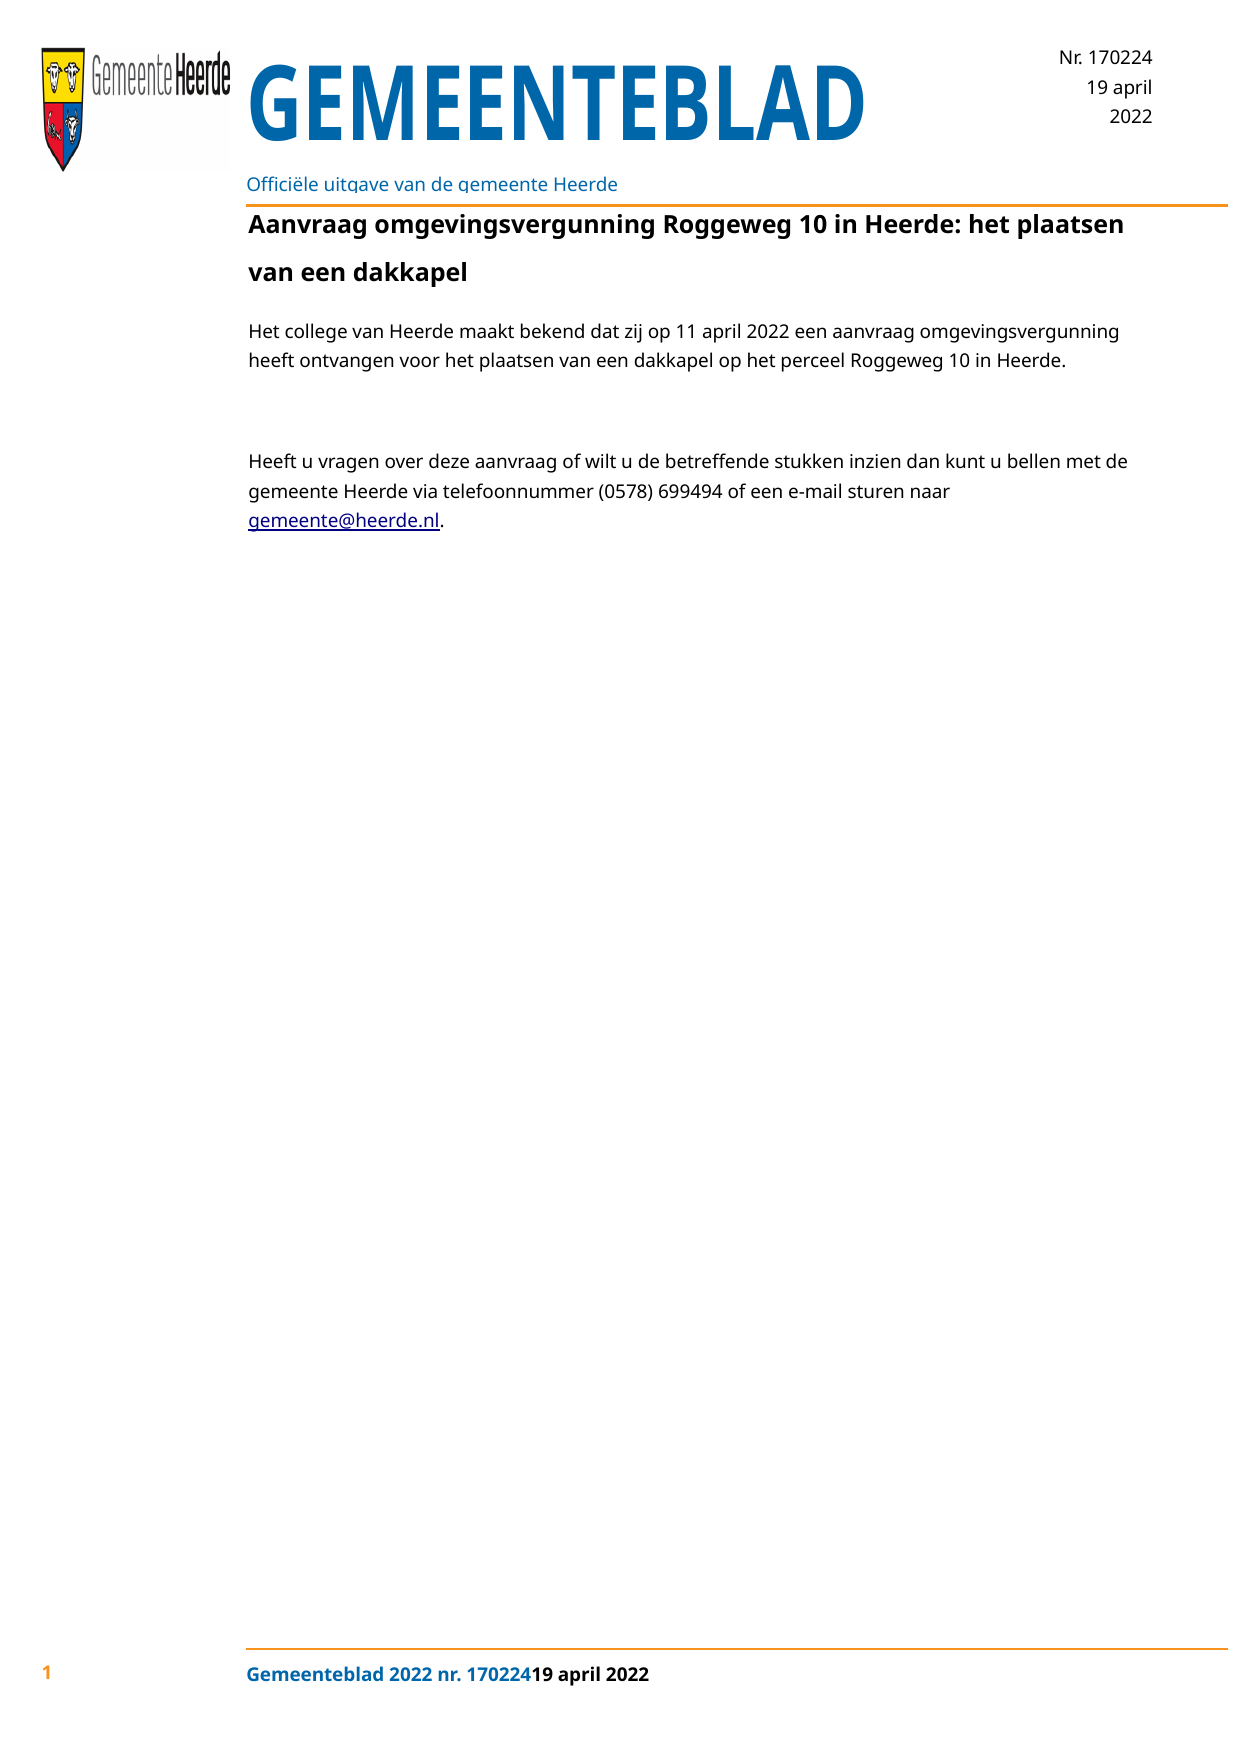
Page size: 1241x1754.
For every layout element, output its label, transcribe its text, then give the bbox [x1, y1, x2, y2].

text Aanvraag omgevingsvergunning Roggeweg 10 in Heerde: het plaatsen van een dakkapel [248, 207, 1152, 288]
text Heeft u vragen over deze aanvraag of wilt u de betreffende stukken inzien dan kunt u bellen met de gemeente Heerde via telefoonnummer (0578) 699494 of een e-mail sturen naar gemeente@heerde.nl. [248, 448, 1152, 533]
picture [41, 47, 231, 172]
text Het college van Heerde maakt bekend dat zij op 11 april 2022 een aanvraag omgevingsvergunning heeft ontvangen voor het plaatsen van een dakkapel op het perceel Roggeweg 10 in Heerde. [248, 318, 1152, 373]
